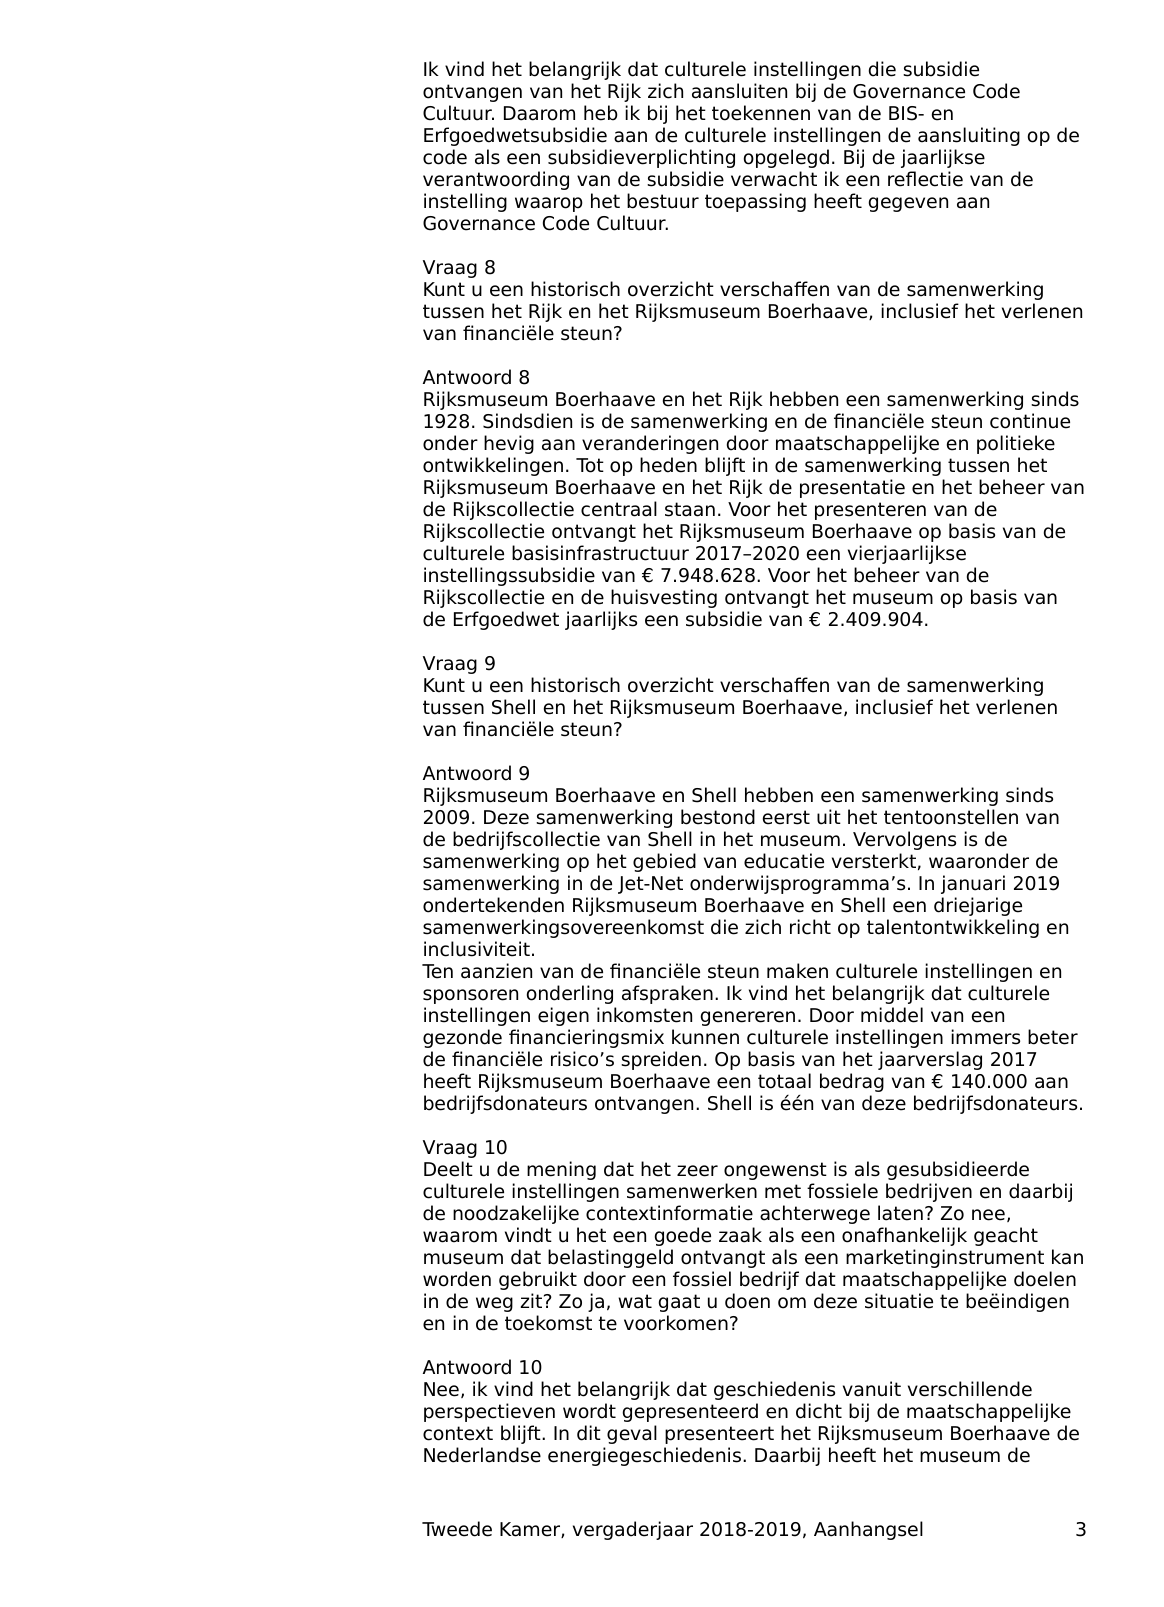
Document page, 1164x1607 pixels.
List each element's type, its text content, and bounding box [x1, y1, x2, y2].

text Vraag 10 [422, 1137, 1087, 1159]
text Antwoord 9 [422, 763, 1087, 785]
text Rijksmuseum Boerhaave en het Rijk hebben een samenwerking sinds 1928. Sindsdien is de samenwerking en de financiële steun continue onder hevig aan veranderingen door maatschappelijke en politieke ontwikkelingen. Tot op heden blijft in de samenwerking tussen het Rijksmuseum Boerhaave en het Rijk de presentatie en het beheer van de Rijkscollectie centraal staan. Voor het presenteren van de Rijkscollectie ontvangt het Rijksmuseum Boerhaave op basis van de culturele basisinfrastructuur 2017–2020 een vierjaarlijkse instellingssubsidie van € 7.948.628. Voor het beheer van de Rijkscollectie en de huisvesting ontvangt het museum op basis van de Erfgoedwet jaarlijks een subsidie van € 2.409.904. [422, 389, 1087, 631]
text Antwoord 8 [422, 367, 1087, 389]
text Vraag 9 [422, 653, 1087, 675]
text Rijksmuseum Boerhaave en Shell hebben een samenwerking sinds 2009. Deze samenwerking bestond eerst uit het tentoonstellen van de bedrijfscollectie van Shell in het museum. Vervolgens is de samenwerking op het gebied van educatie versterkt, waaronder de samenwerking in de Jet-Net onderwijsprogramma’s. In januari 2019 ondertekenden Rijksmuseum Boerhaave en Shell een driejarige samenwerkingsovereenkomst die zich richt op talentontwikkeling en inclusiviteit. [422, 785, 1087, 961]
text Vraag 8 [422, 257, 1087, 279]
text Antwoord 10 [422, 1357, 1087, 1379]
text Kunt u een historisch overzicht verschaffen van de samenwerking tussen het Rijk en het Rijksmuseum Boerhaave, inclusief het verlenen van financiële steun? [422, 279, 1087, 345]
text Nee, ik vind het belangrijk dat geschiedenis vanuit verschillende perspectieven wordt gepresenteerd en dicht bij de maatschappelijke context blijft. In dit geval presenteert het Rijksmuseum Boerhaave de Nederlandse energiegeschiedenis. Daarbij heeft het museum de [422, 1379, 1087, 1467]
text Ik vind het belangrijk dat culturele instellingen die subsidie ontvangen van het Rijk zich aansluiten bij de Governance Code Cultuur. Daarom heb ik bij het toekennen van de BIS- en Erfgoedwetsubsidie aan de culturele instellingen de aansluiting op de code als een subsidieverplichting opgelegd. Bij de jaarlijkse verantwoording van de subsidie verwacht ik een reflectie van de instelling waarop het bestuur toepassing heeft gegeven aan Governance Code Cultuur. [422, 59, 1087, 235]
text Ten aanzien van de financiële steun maken culturele instellingen en sponsoren onderling afspraken. Ik vind het belangrijk dat culturele instellingen eigen inkomsten genereren. Door middel van een gezonde financieringsmix kunnen culturele instellingen immers beter de financiële risico’s spreiden. Op basis van het jaarverslag 2017 heeft Rijksmuseum Boerhaave een totaal bedrag van € 140.000 aan bedrijfsdonateurs ontvangen. Shell is één van deze bedrijfsdonateurs. [422, 961, 1087, 1115]
text Deelt u de mening dat het zeer ongewenst is als gesubsidieerde culturele instellingen samenwerken met fossiele bedrijven en daarbij de noodzakelijke contextinformatie achterwege laten? Zo nee, waarom vindt u het een goede zaak als een onafhankelijk geacht museum dat belastinggeld ontvangt als een marketinginstrument kan worden gebruikt door een fossiel bedrijf dat maatschappelijke doelen in de weg zit? Zo ja, wat gaat u doen om deze situatie te beëindigen en in de toekomst te voorkomen? [422, 1159, 1087, 1335]
text Kunt u een historisch overzicht verschaffen van de samenwerking tussen Shell en het Rijksmuseum Boerhaave, inclusief het verlenen van financiële steun? [422, 675, 1087, 741]
